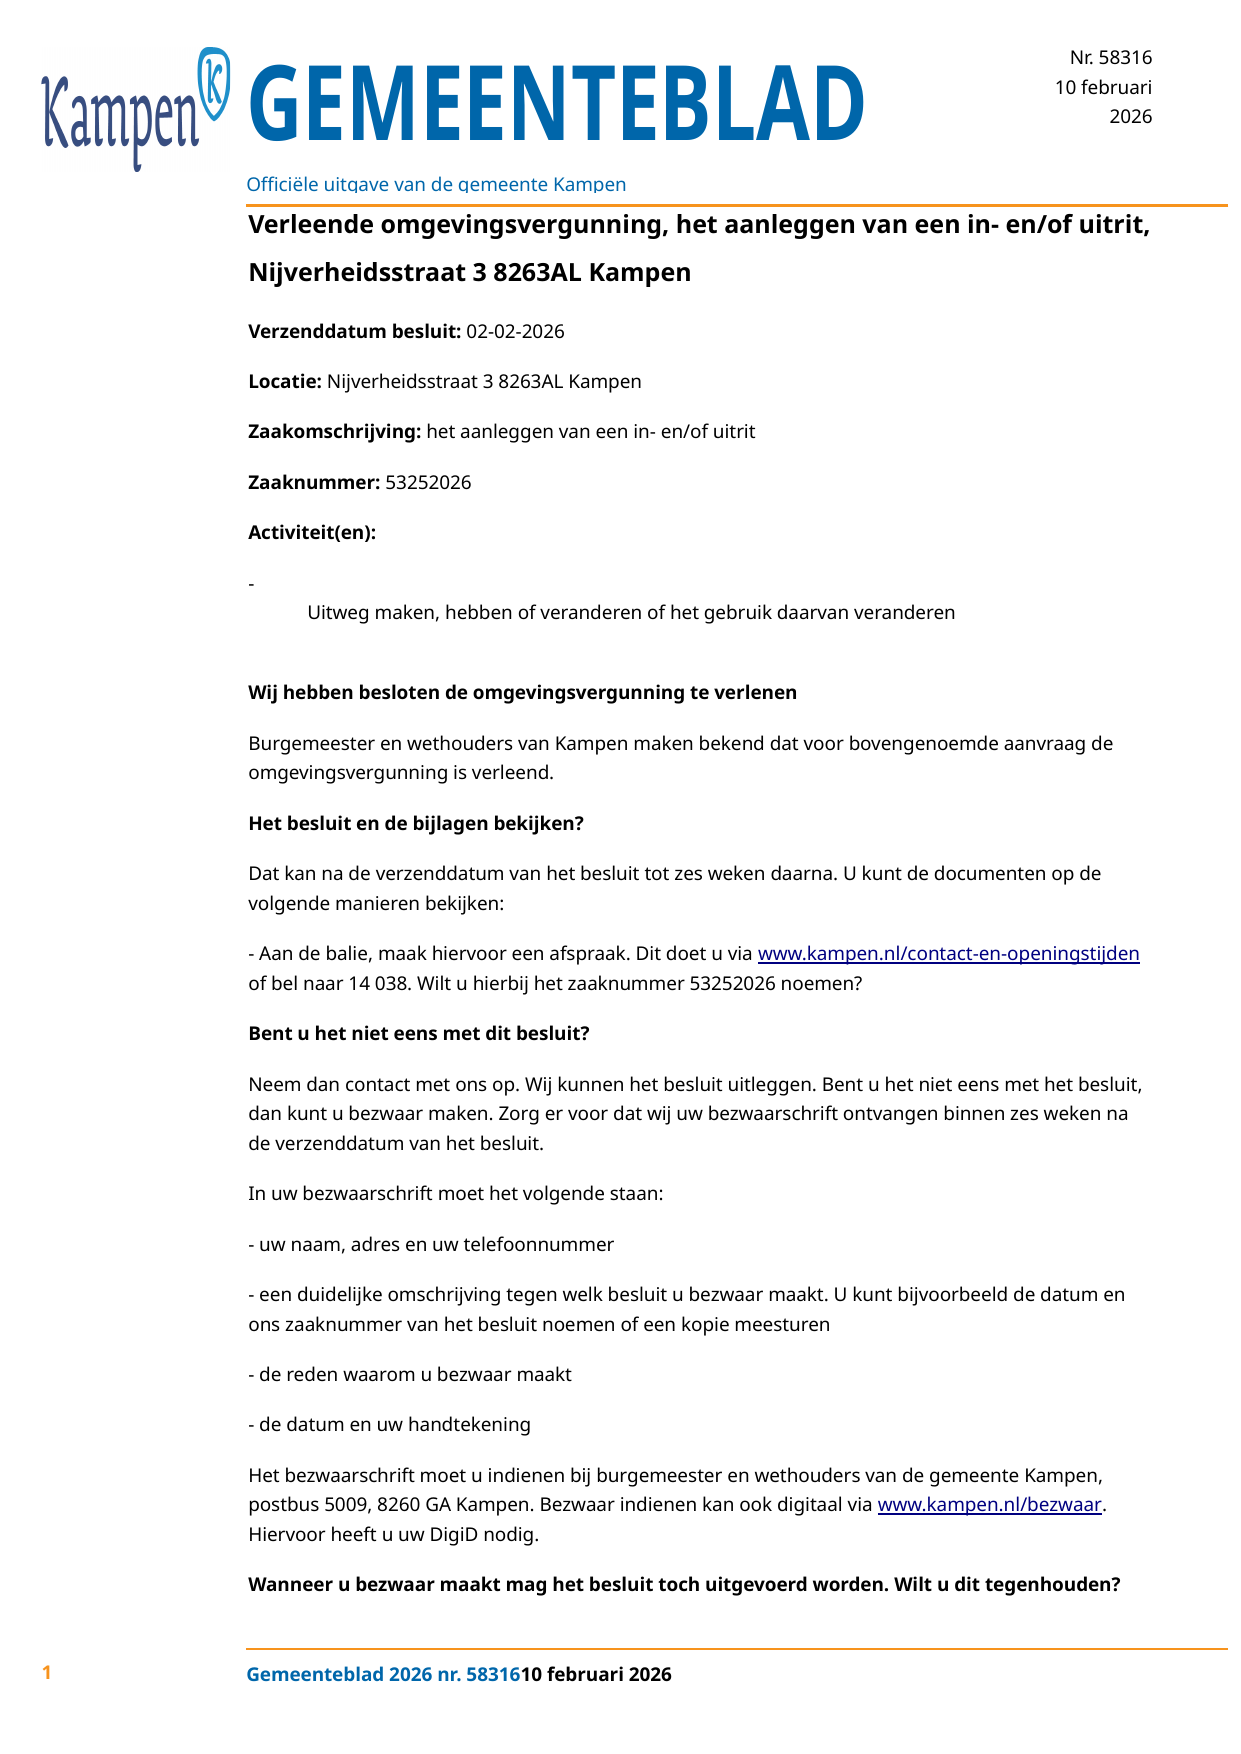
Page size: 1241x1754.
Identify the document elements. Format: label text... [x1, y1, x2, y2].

text Burgemeester en wethouders van Kampen maken bekend dat voor bovengenoemde aanvraag de omgevingsvergunning is verleend. [248, 730, 1152, 785]
text In uw bezwaarschrift moet het volgende staan: [248, 1180, 1152, 1206]
text - een duidelijke omschrijving tegen welk besluit u bezwaar maakt. U kunt bijvoorbeeld de datum en ons zaaknummer van het besluit noemen of een kopie meesturen [248, 1281, 1152, 1337]
text Het bezwaarschrift moet u indienen bij burgemeester en wethouders van de gemeente Kampen, postbus 5009, 8260 GA Kampen. Bezwaar indienen kan ook digitaal via www.kampen.nl/bezwaar. Hiervoor heeft u uw DigiD nodig. [248, 1462, 1152, 1547]
picture [41, 47, 231, 172]
text - de datum en uw handtekening [248, 1412, 1152, 1437]
text - uw naam, adres en uw telefoonnummer [248, 1231, 1152, 1257]
text Wanneer u bezwaar maakt mag het besluit toch uitgevoerd worden. Wilt u dit tegenhouden? [248, 1572, 1152, 1597]
text Activiteit(en): [248, 519, 1152, 545]
text Zaaknummer: 53252026 [248, 469, 1152, 495]
text Wij hebben besloten de omgevingsvergunning te verlenen [248, 679, 1152, 705]
text Verzenddatum besluit: 02-02-2026 [248, 318, 1152, 344]
text Bent u het niet eens met dit besluit? [248, 1020, 1152, 1046]
text - Aan de balie, maak hiervoor een afspraak. Dit doet u via www.kampen.nl/contact-en-openingstijden of bel naar 14 038. Wilt u hierbij het zaaknummer 53252026 noemen? [248, 940, 1152, 996]
text Zaakomschrijving: het aanleggen van een in- en/of uitrit [248, 419, 1152, 444]
text Verleende omgevingsvergunning, het aanleggen van een in- en/of uitrit, Nijverheidsstraat 3 8263AL Kampen [248, 207, 1152, 288]
text - de reden waarom u bezwaar maakt [248, 1361, 1152, 1387]
list Uitweg maken, hebben of veranderen of het gebruik daarvan veranderen [248, 599, 1152, 625]
text Dat kan na de verzenddatum van het besluit tot zes weken daarna. U kunt de documenten op de volgende manieren bekijken: [248, 860, 1152, 916]
text Neem dan contact met ons op. Wij kunnen het besluit uitleggen. Bent u het niet eens met het besluit, dan kunt u bezwaar maken. Zorg er voor dat wij uw bezwaarschrift ontvangen binnen zes weken na de verzenddatum van het besluit. [248, 1071, 1152, 1156]
text Locatie: Nijverheidsstraat 3 8263AL Kampen [248, 368, 1152, 394]
text Het besluit en de bijlagen bekijken? [248, 810, 1152, 836]
